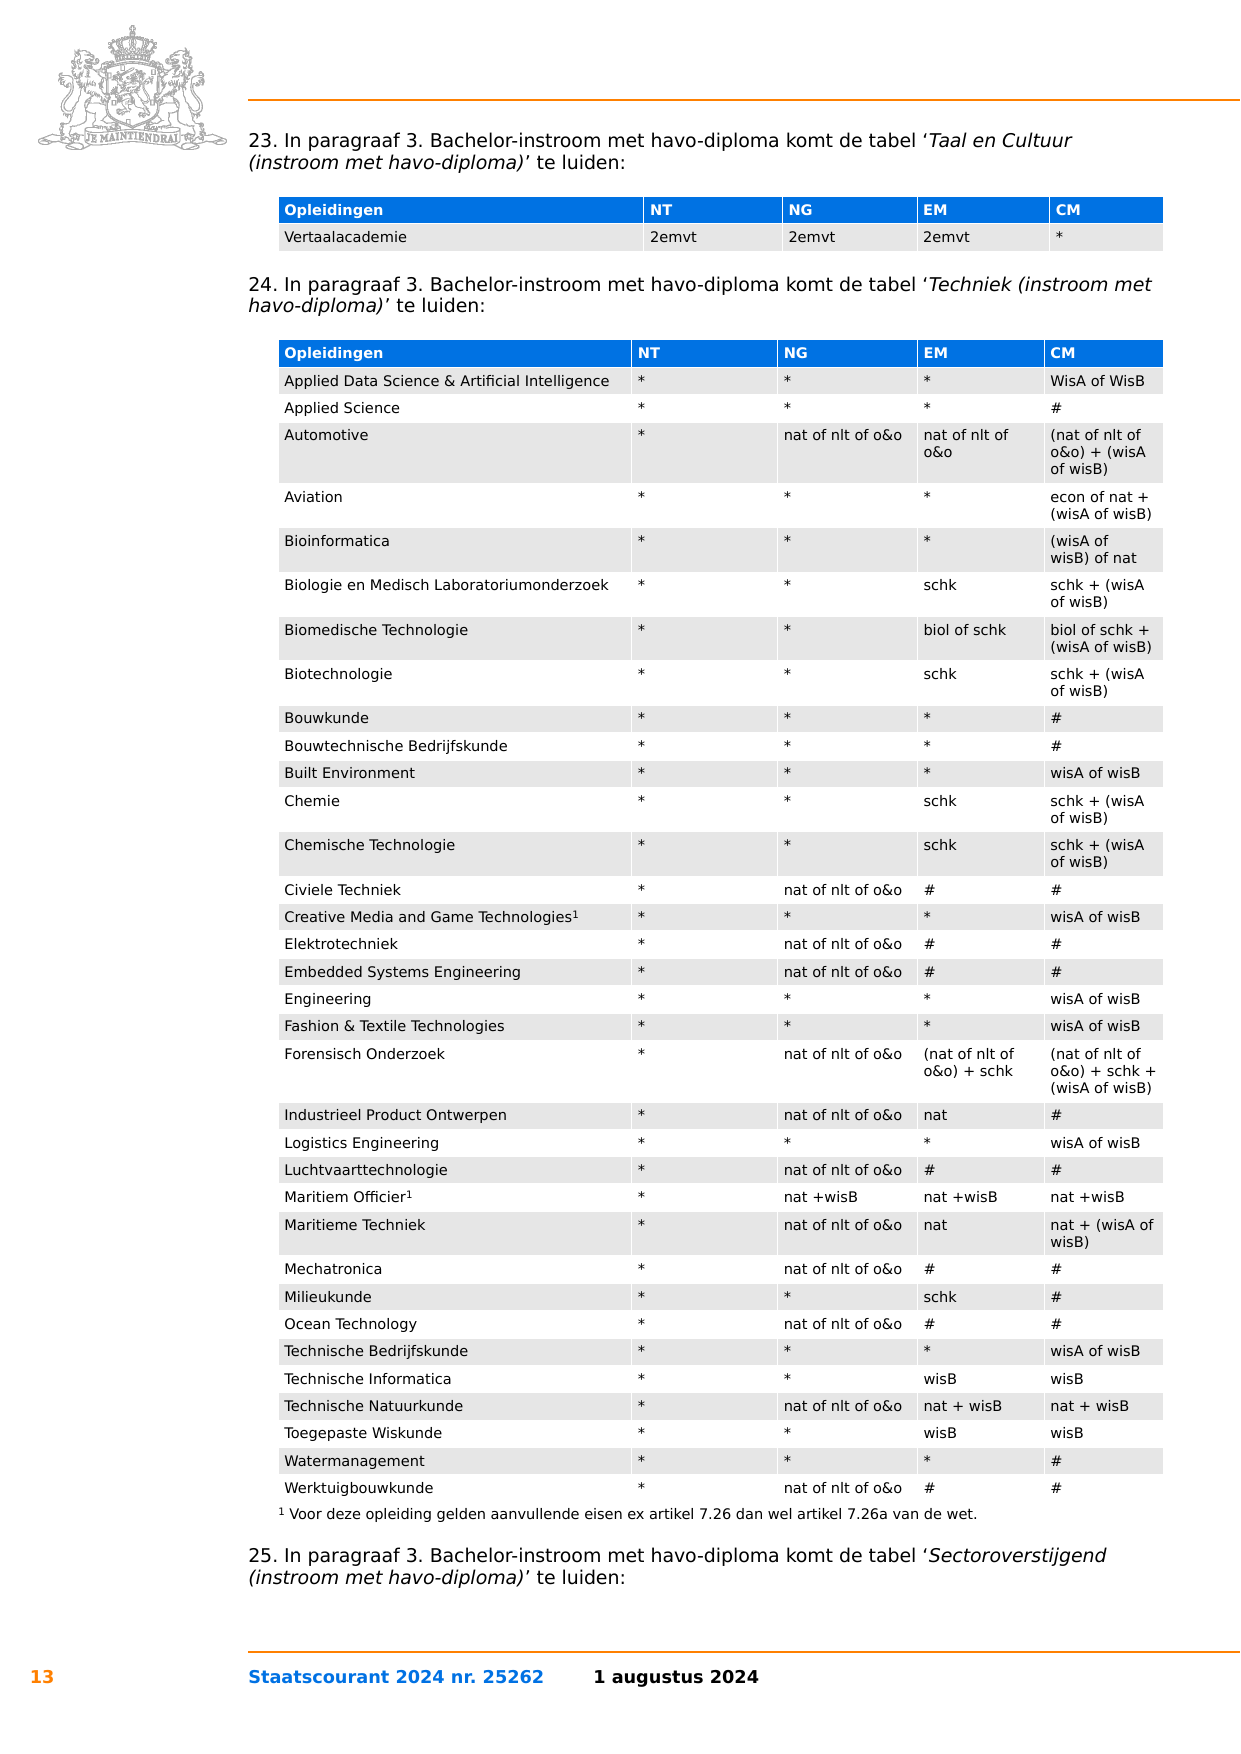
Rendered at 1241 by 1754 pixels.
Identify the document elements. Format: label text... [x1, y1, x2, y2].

table_cell 1 Voor deze opleiding gelden aanvullende eisen ex artikel 7.26 dan wel artikel 7.26a van de wet. [278, 1503, 1163, 1523]
table_header EM [918, 340, 1044, 367]
table_cell nat of nlt of o&o [778, 423, 917, 483]
table_cell # [1045, 931, 1163, 958]
table_cell wisA of wisB [1045, 986, 1163, 1013]
table_cell * [632, 1185, 777, 1211]
table_cell * [778, 1366, 917, 1392]
table_cell wisB [918, 1366, 1044, 1392]
table_cell * [632, 931, 777, 958]
table_cell * [778, 706, 917, 732]
table_cell (wisA of wisB) of nat [1045, 528, 1163, 572]
table_cell * [632, 1393, 777, 1420]
table_cell schk [918, 1284, 1044, 1310]
table_cell * [918, 484, 1044, 527]
table_cell nat of nlt of o&o [778, 959, 917, 985]
table_cell wisB [918, 1421, 1044, 1447]
table_cell Aviation [279, 484, 631, 527]
table_cell Bouwkunde [279, 706, 631, 732]
table_cell * [632, 1041, 777, 1101]
table_cell nat of nlt of o&o [778, 1256, 917, 1283]
table_cell * [918, 1448, 1044, 1474]
table_cell * [918, 706, 1044, 732]
table_cell WisA of WisB [1045, 368, 1163, 394]
table_cell Technische Informatica [279, 1366, 631, 1392]
table_cell 2emvt [783, 224, 917, 251]
table_cell # [918, 1476, 1044, 1502]
table_cell Creative Media and Game Technologies1 [279, 904, 631, 930]
table_cell * [632, 733, 777, 759]
table_cell Chemie [279, 788, 631, 831]
table_cell * [778, 904, 917, 930]
table_cell nat +wisB [918, 1185, 1044, 1211]
table_cell nat of nlt of o&o [918, 423, 1044, 483]
table_cell # [1045, 1256, 1163, 1283]
table_cell * [632, 1212, 777, 1255]
table_cell Biotechnologie [279, 661, 631, 705]
table_cell * [632, 877, 777, 903]
table_cell (nat of nlt of o&o) + schk + (wisA of wisB) [1045, 1041, 1163, 1101]
table_cell nat of nlt of o&o [778, 1103, 917, 1129]
table_cell * [778, 761, 917, 787]
table_cell # [1045, 733, 1163, 759]
table_cell * [632, 1157, 777, 1183]
table_cell * [632, 1339, 777, 1365]
table_cell (nat of nlt of o&o) + schk [918, 1041, 1044, 1101]
table_cell # [918, 877, 1044, 903]
text 25. In paragraaf 3. Bachelor-instroom met havo-diploma komt de tabel ‘Sectoroverstijgend (instroom met havo-diploma)’ te luiden: [248, 1544, 1163, 1588]
table_cell # [918, 931, 1044, 958]
table_cell nat [918, 1103, 1044, 1129]
table_header NT [632, 340, 777, 367]
table_cell Built Environment [279, 761, 631, 787]
table_cell Civiele Techniek [279, 877, 631, 903]
table_header Opleidingen [279, 340, 631, 367]
table_cell * [778, 617, 917, 660]
table_cell Biomedische Technologie [279, 617, 631, 660]
table_cell wisA of wisB [1045, 1014, 1163, 1040]
table_cell # [1045, 877, 1163, 903]
table_cell Ocean Technology [279, 1311, 631, 1337]
table_cell Fashion & Textile Technologies [279, 1014, 631, 1040]
table_cell wisA of wisB [1045, 1339, 1163, 1365]
table_cell Technische Natuurkunde [279, 1393, 631, 1420]
table_cell * [778, 1448, 917, 1474]
table_cell * [918, 904, 1044, 930]
table_cell * [632, 986, 777, 1013]
table_cell 2emvt [918, 224, 1049, 251]
table_cell Industrieel Product Ontwerpen [279, 1103, 631, 1129]
table_cell * [918, 986, 1044, 1013]
table_cell # [1045, 1311, 1163, 1337]
table_cell nat of nlt of o&o [778, 1212, 917, 1255]
table_cell Maritiem Officier1 [279, 1185, 631, 1211]
table_cell * [632, 904, 777, 930]
table_cell econ of nat + (wisA of wisB) [1045, 484, 1163, 527]
table_cell # [1045, 395, 1163, 421]
picture [38, 25, 227, 150]
table_cell Forensisch Onderzoek [279, 1041, 631, 1101]
table_cell wisA of wisB [1045, 1130, 1163, 1156]
table_cell * [778, 733, 917, 759]
table_cell schk + (wisA of wisB) [1045, 573, 1163, 616]
table_cell * [918, 733, 1044, 759]
table_cell Luchtvaarttechnologie [279, 1157, 631, 1183]
table_header CM [1050, 197, 1163, 223]
table_cell nat + (wisA of wisB) [1045, 1212, 1163, 1255]
table_cell * [778, 1284, 917, 1310]
table_cell * [632, 832, 777, 876]
table_cell * [632, 1366, 777, 1392]
table_cell Engineering [279, 986, 631, 1013]
table_cell schk [918, 573, 1044, 616]
table_cell * [778, 1014, 917, 1040]
table_cell * [778, 832, 917, 876]
table_cell Toegepaste Wiskunde [279, 1421, 631, 1447]
table_cell nat + wisB [1045, 1393, 1163, 1420]
table_cell schk [918, 788, 1044, 831]
table_header Opleidingen [279, 197, 643, 223]
table_cell * [778, 484, 917, 527]
table_cell * [632, 1448, 777, 1474]
table_cell * [778, 368, 917, 394]
table_cell Maritieme Techniek [279, 1212, 631, 1255]
table_cell schk [918, 661, 1044, 705]
table_cell wisA of wisB [1045, 904, 1163, 930]
table_cell * [632, 1014, 777, 1040]
table_header NG [783, 197, 917, 223]
table_cell schk [918, 832, 1044, 876]
table_cell * [778, 1130, 917, 1156]
table_cell * [632, 959, 777, 985]
table_cell schk + (wisA of wisB) [1045, 788, 1163, 831]
table_cell Biologie en Medisch Laboratoriumonderzoek [279, 573, 631, 616]
table_cell # [1045, 1103, 1163, 1129]
table_cell * [918, 528, 1044, 572]
table_cell nat of nlt of o&o [778, 931, 917, 958]
table_cell Technische Bedrijfskunde [279, 1339, 631, 1365]
text 23. In paragraaf 3. Bachelor-instroom met havo-diploma komt de tabel ‘Taal en Cultuur (instroom met havo-diploma)’ te luiden: [248, 130, 1163, 174]
table_cell # [918, 1157, 1044, 1183]
table_cell Elektrotechniek [279, 931, 631, 958]
table_cell nat +wisB [778, 1185, 917, 1211]
table_cell Mechatronica [279, 1256, 631, 1283]
table_cell biol of schk + (wisA of wisB) [1045, 617, 1163, 660]
table_cell Applied Data Science & Artificial Intelligence [279, 368, 631, 394]
table_cell # [1045, 959, 1163, 985]
table_cell * [632, 1311, 777, 1337]
table_header EM [918, 197, 1049, 223]
table_cell # [1045, 1448, 1163, 1474]
table_cell * [632, 617, 777, 660]
table_cell nat of nlt of o&o [778, 1157, 917, 1183]
table_cell * [778, 528, 917, 572]
table_cell # [1045, 706, 1163, 732]
table_cell nat of nlt of o&o [778, 1041, 917, 1101]
table_cell Chemische Technologie [279, 832, 631, 876]
table_cell 2emvt [644, 224, 782, 251]
table_header NT [644, 197, 782, 223]
table_cell * [632, 395, 777, 421]
table_cell nat of nlt of o&o [778, 1393, 917, 1420]
table_header NG [778, 340, 917, 367]
table_cell Milieukunde [279, 1284, 631, 1310]
table_cell nat [918, 1212, 1044, 1255]
table_cell * [1050, 224, 1163, 251]
table_cell # [918, 959, 1044, 985]
table_cell Automotive [279, 423, 631, 483]
text 24. In paragraaf 3. Bachelor-instroom met havo-diploma komt de tabel ‘Techniek (instroom met havo-diploma)’ te luiden: [248, 273, 1163, 317]
table_cell # [918, 1311, 1044, 1337]
table_cell nat of nlt of o&o [778, 1476, 917, 1502]
table_cell * [778, 986, 917, 1013]
table_cell * [778, 573, 917, 616]
table_cell Applied Science [279, 395, 631, 421]
table_cell * [778, 661, 917, 705]
table_cell nat of nlt of o&o [778, 877, 917, 903]
table_cell * [632, 1256, 777, 1283]
table_cell wisB [1045, 1421, 1163, 1447]
table_cell * [918, 761, 1044, 787]
table_cell # [1045, 1284, 1163, 1310]
table_cell * [632, 706, 777, 732]
table_cell # [1045, 1476, 1163, 1502]
table_cell * [632, 788, 777, 831]
table_cell Bioinformatica [279, 528, 631, 572]
table_cell Logistics Engineering [279, 1130, 631, 1156]
table_cell biol of schk [918, 617, 1044, 660]
table_cell * [632, 1284, 777, 1310]
table_header CM [1045, 340, 1163, 367]
table_cell # [1045, 1157, 1163, 1183]
table_cell Watermanagement [279, 1448, 631, 1474]
table_cell Vertaalacademie [279, 224, 643, 251]
table_cell * [632, 1103, 777, 1129]
table_cell * [632, 1421, 777, 1447]
table_cell # [918, 1256, 1044, 1283]
table_cell schk + (wisA of wisB) [1045, 832, 1163, 876]
table_cell * [632, 661, 777, 705]
table_cell * [918, 395, 1044, 421]
table_cell * [918, 368, 1044, 394]
table_cell * [778, 395, 917, 421]
table_cell nat +wisB [1045, 1185, 1163, 1211]
table_cell * [632, 484, 777, 527]
table_cell * [632, 1476, 777, 1502]
table_cell wisA of wisB [1045, 761, 1163, 787]
table_cell wisB [1045, 1366, 1163, 1392]
table_cell (nat of nlt of o&o) + (wisA of wisB) [1045, 423, 1163, 483]
table_cell Werktuigbouwkunde [279, 1476, 631, 1502]
table_cell schk + (wisA of wisB) [1045, 661, 1163, 705]
table_cell * [778, 1339, 917, 1365]
table_cell * [632, 423, 777, 483]
table_cell * [778, 1421, 917, 1447]
table_cell * [632, 368, 777, 394]
table_cell * [632, 761, 777, 787]
table_cell nat of nlt of o&o [778, 1311, 917, 1337]
table_cell * [918, 1339, 1044, 1365]
table_cell Bouwtechnische Bedrijfskunde [279, 733, 631, 759]
table_cell Embedded Systems Engineering [279, 959, 631, 985]
table_cell * [632, 1130, 777, 1156]
table_cell * [632, 573, 777, 616]
table_cell nat + wisB [918, 1393, 1044, 1420]
table_cell * [778, 788, 917, 831]
table_cell * [632, 528, 777, 572]
table_cell * [918, 1130, 1044, 1156]
table_cell * [918, 1014, 1044, 1040]
